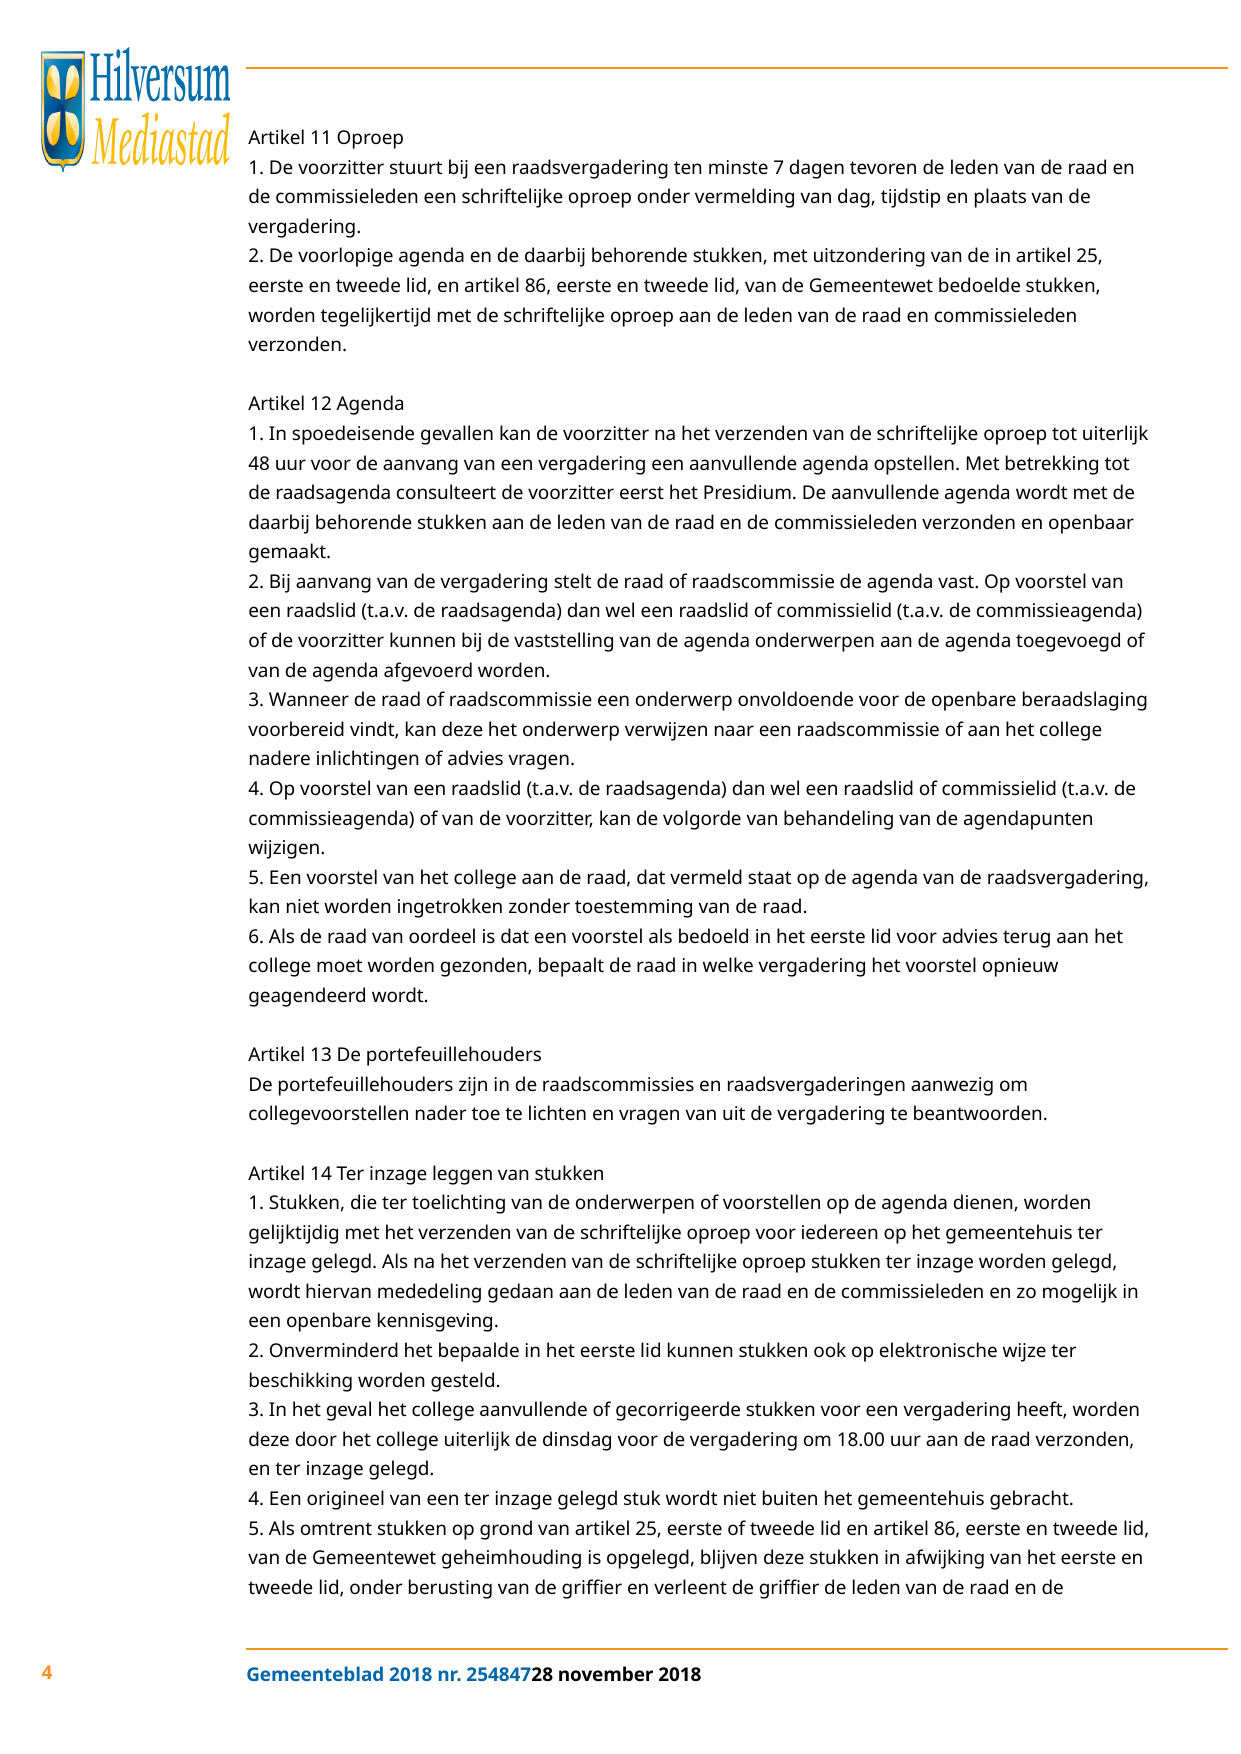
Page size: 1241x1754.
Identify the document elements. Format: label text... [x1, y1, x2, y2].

text De portefeuillehouders zijn in de raadscommissies en raadsvergaderingen aanwezig om collegevoorstellen nader toe te lichten en vragen van uit de vergadering te beantwoorden. [248, 1071, 1152, 1126]
text Artikel 11 Oproep [248, 124, 1152, 150]
text Artikel 12 Agenda [248, 391, 1152, 416]
text Artikel 13 De portefeuillehouders [248, 1041, 1152, 1067]
text 5. Een voorstel van het college aan de raad, dat vermeld staat op de agenda van de raadsvergadering, kan niet worden ingetrokken zonder toestemming van de raad. [248, 864, 1152, 919]
text 3. Wanneer de raad of raadscommissie een onderwerp onvoldoende voor de openbare beraadslaging voorbereid vindt, kan deze het onderwerp verwijzen naar een raadscommissie of aan het college nadere inlichtingen of advies vragen. [248, 686, 1152, 771]
text Artikel 14 Ter inzage leggen van stukken [248, 1160, 1152, 1186]
text 2. Bij aanvang van de vergadering stelt de raad of raadscommissie de agenda vast. Op voorstel van een raadslid (t.a.v. de raadsagenda) dan wel een raadslid of commissielid (t.a.v. de commissieagenda) of de voorzitter kunnen bij de vaststelling van de agenda onderwerpen aan de agenda toegevoegd of van de agenda afgevoerd worden. [248, 568, 1152, 683]
text 1. In spoedeisende gevallen kan de voorzitter na het verzenden van de schriftelijke oproep tot uiterlijk 48 uur voor de aanvang van een vergadering een aanvullende agenda opstellen. Met betrekking tot de raadsagenda consulteert de voorzitter eerst het Presidium. De aanvullende agenda wordt met de daarbij behorende stukken aan de leden van de raad en de commissieleden verzonden en openbaar gemaakt. [248, 420, 1152, 564]
text 6. Als de raad van oordeel is dat een voorstel als bedoeld in het eerste lid voor advies terug aan het college moet worden gezonden, bepaalt de raad in welke vergadering het voorstel opnieuw geagendeerd wordt. [248, 923, 1152, 1008]
text 3. In het geval het college aanvullende of gecorrigeerde stukken voor een vergadering heeft, worden deze door het college uiterlijk de dinsdag voor de vergadering om 18.00 uur aan de raad verzonden, en ter inzage gelegd. [248, 1396, 1152, 1481]
text 2. De voorlopige agenda en de daarbij behorende stukken, met uitzondering van de in artikel 25, eerste en tweede lid, en artikel 86, eerste en tweede lid, van de Gemeentewet bedoelde stukken, worden tegelijkertijd met de schriftelijke oproep aan de leden van de raad en commissieleden verzonden. [248, 243, 1152, 357]
text 4. Een origineel van een ter inzage gelegd stuk wordt niet buiten het gemeentehuis gebracht. [248, 1485, 1152, 1511]
picture [41, 47, 231, 172]
text 1. De voorzitter stuurt bij een raadsvergadering ten minste 7 dagen tevoren de leden van de raad en de commissieleden een schriftelijke oproep onder vermelding van dag, tijdstip en plaats van de vergadering. [248, 154, 1152, 239]
text 5. Als omtrent stukken op grond van artikel 25, eerste of tweede lid en artikel 86, eerste en tweede lid, van de Gemeentewet geheimhouding is opgelegd, blijven deze stukken in afwijking van het eerste en tweede lid, onder berusting van de griffier en verleent de griffier de leden van de raad en de [248, 1515, 1152, 1600]
text 1. Stukken, die ter toelichting van de onderwerpen of voorstellen op de agenda dienen, worden gelijktijdig met het verzenden van de schriftelijke oproep voor iedereen op het gemeentehuis ter inzage gelegd. Als na het verzenden van de schriftelijke oproep stukken ter inzage worden gelegd, wordt hiervan mededeling gedaan aan de leden van de raad en de commissieleden en zo mogelijk in een openbare kennisgeving. [248, 1189, 1152, 1333]
text 2. Onverminderd het bepaalde in het eerste lid kunnen stukken ook op elektronische wijze ter beschikking worden gesteld. [248, 1337, 1152, 1393]
text 4. Op voorstel van een raadslid (t.a.v. de raadsagenda) dan wel een raadslid of commissielid (t.a.v. de commissieagenda) of van de voorzitter, kan de volgorde van behandeling van de agendapunten wijzigen. [248, 775, 1152, 860]
